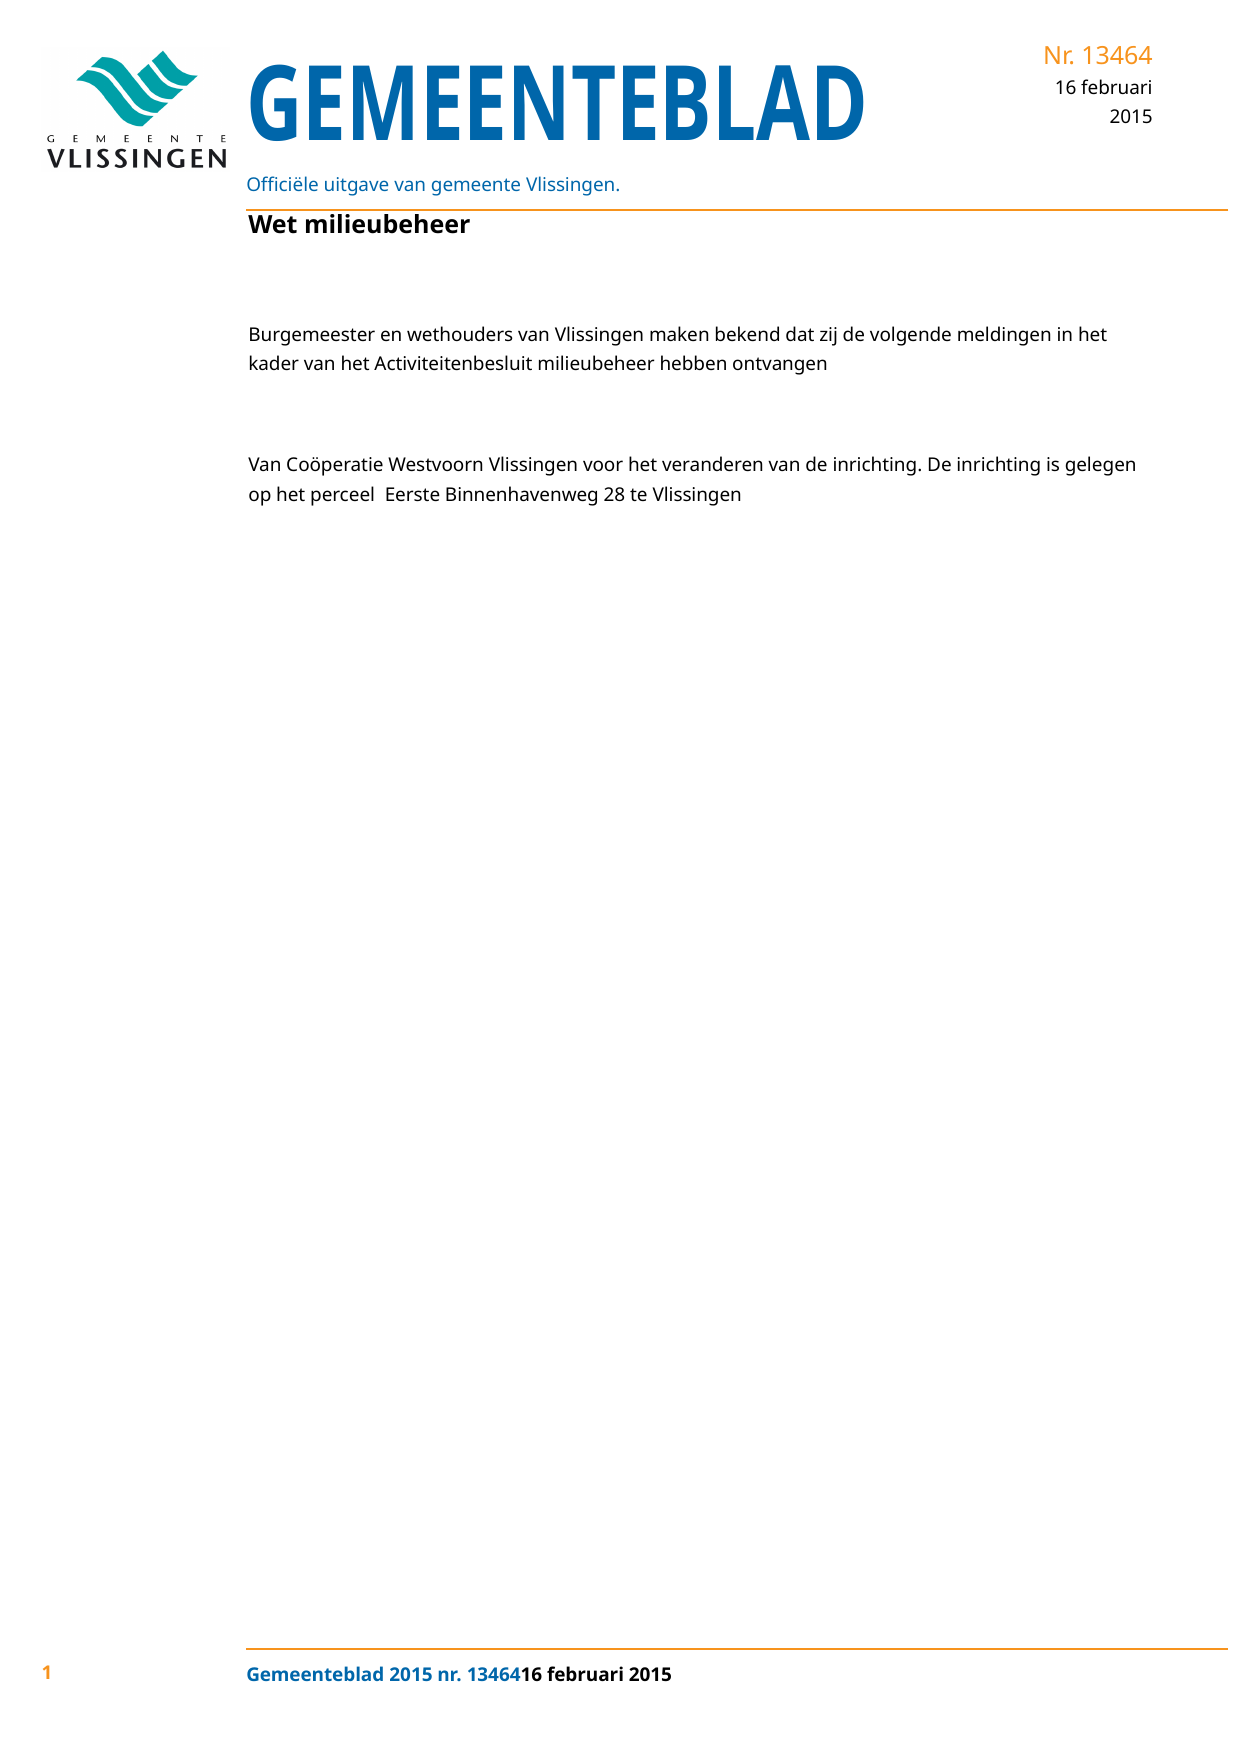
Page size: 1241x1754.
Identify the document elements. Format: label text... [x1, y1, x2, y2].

text Wet milieubeheer [248, 211, 1152, 241]
text Van Coöperatie Westvoorn Vlissingen voor het veranderen van de inrichting. De inrichting is gelegen op het perceel Eerste Binnenhavenweg 28 te Vlissingen [248, 451, 1152, 506]
picture [41, 47, 231, 172]
text Burgemeester en wethouders van Vlissingen maken bekend dat zij de volgende meldingen in het kader van het Activiteitenbesluit milieubeheer hebben ontvangen [248, 321, 1152, 376]
